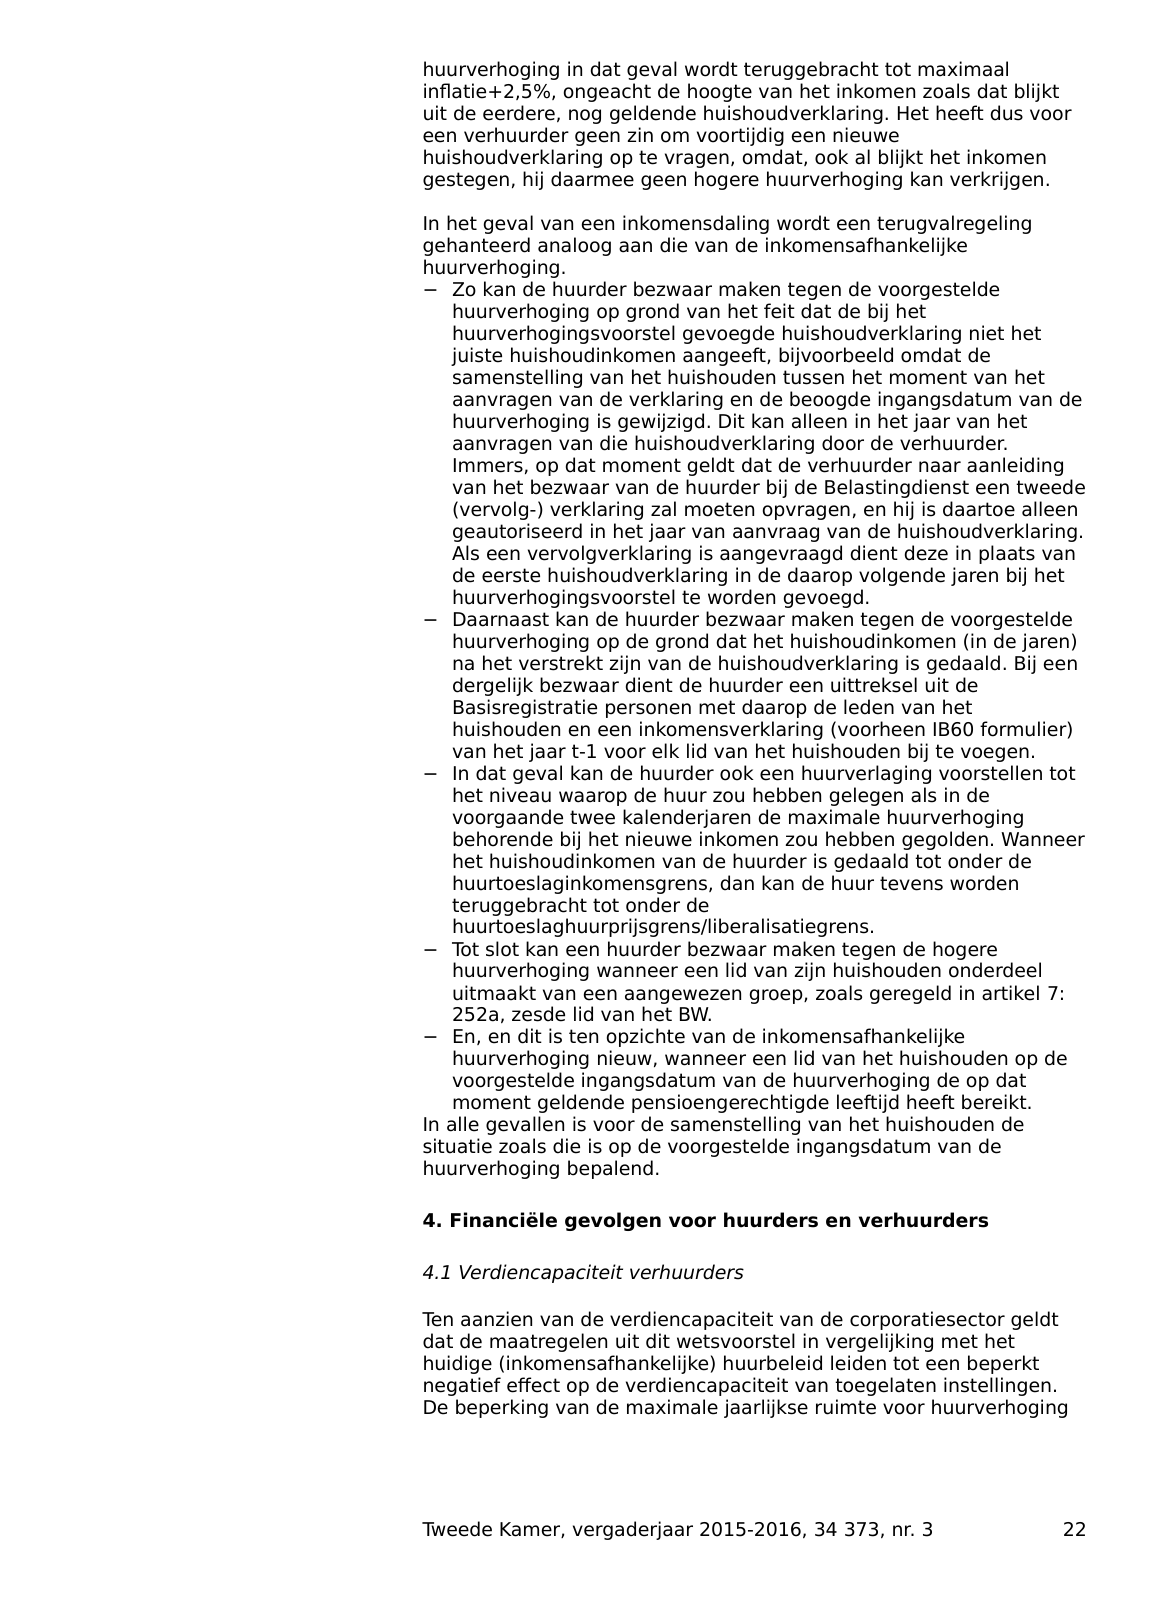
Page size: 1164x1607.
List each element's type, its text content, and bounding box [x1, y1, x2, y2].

text huurverhoging in dat geval wordt teruggebracht tot maximaal inflatie+2,5%, ongeacht de hoogte van het inkomen zoals dat blijkt uit de eerdere, nog geldende huishoudverklaring. Het heeft dus voor een verhuurder geen zin om voortijdig een nieuwe huishoudverklaring op te vragen, omdat, ook al blijkt het inkomen gestegen, hij daarmee geen hogere huurverhoging kan verkrijgen. [422, 59, 1087, 191]
text In alle gevallen is voor de samenstelling van het huishouden de situatie zoals die is op de voorgestelde ingangsdatum van de huurverhoging bepalend. [422, 1114, 1087, 1180]
text Ten aanzien van de verdiencapaciteit van de corporatiesector geldt dat de maatregelen uit dit wetsvoorstel in vergelijking met het huidige (inkomensafhankelijke) huurbeleid leiden tot een beperkt negatief effect op de verdiencapaciteit van toegelaten instellingen. De beperking van de maximale jaarlijkse ruimte voor huurverhoging [422, 1309, 1087, 1419]
text − Tot slot kan een huurder bezwaar maken tegen de hogere huurverhoging wanneer een lid van zijn huishouden onderdeel uitmaakt van een aangewezen groep, zoals geregeld in artikel 7: 252a, zesde lid van het BW. [422, 938, 1087, 1026]
text − In dat geval kan de huurder ook een huurverlaging voorstellen tot het niveau waarop de huur zou hebben gelegen als in de voorgaande twee kalenderjaren de maximale huurverhoging behorende bij het nieuwe inkomen zou hebben gegolden. Wanneer het huishoudinkomen van de huurder is gedaald tot onder de huurtoeslaginkomensgrens, dan kan de huur tevens worden teruggebracht tot onder de huurtoeslaghuurprijsgrens/liberalisatiegrens. [422, 763, 1087, 938]
subtitle 4.1 Verdiencapaciteit verhuurders [422, 1262, 1087, 1284]
subtitle 4. Financiële gevolgen voor huurders en verhuurders [422, 1210, 1087, 1232]
text − Daarnaast kan de huurder bezwaar maken tegen de voorgestelde huurverhoging op de grond dat het huishoudinkomen (in de jaren) na het verstrekt zijn van de huishoudverklaring is gedaald. Bij een dergelijk bezwaar dient de huurder een uittreksel uit de Basisregistratie personen met daarop de leden van het huishouden en een inkomensverklaring (voorheen IB60 formulier) van het jaar t-1 voor elk lid van het huishouden bij te voegen. [422, 609, 1087, 763]
text In het geval van een inkomensdaling wordt een terugvalregeling gehanteerd analoog aan die van de inkomensafhankelijke huurverhoging. [422, 213, 1087, 279]
text − En, en dit is ten opzichte van de inkomensafhankelijke huurverhoging nieuw, wanneer een lid van het huishouden op de voorgestelde ingangsdatum van de huurverhoging de op dat moment geldende pensioengerechtigde leeftijd heeft bereikt. [422, 1026, 1087, 1114]
text − Zo kan de huurder bezwaar maken tegen de voorgestelde huurverhoging op grond van het feit dat de bij het huurverhogingsvoorstel gevoegde huishoudverklaring niet het juiste huishoudinkomen aangeeft, bijvoorbeeld omdat de samenstelling van het huishouden tussen het moment van het aanvragen van de verklaring en de beoogde ingangsdatum van de huurverhoging is gewijzigd. Dit kan alleen in het jaar van het aanvragen van die huishoudverklaring door de verhuurder. Immers, op dat moment geldt dat de verhuurder naar aanleiding van het bezwaar van de huurder bij de Belastingdienst een tweede (vervolg-) verklaring zal moeten opvragen, en hij is daartoe alleen geautoriseerd in het jaar van aanvraag van de huishoudverklaring. Als een vervolgverklaring is aangevraagd dient deze in plaats van de eerste huishoudverklaring in de daarop volgende jaren bij het huurverhogingsvoorstel te worden gevoegd. [422, 279, 1087, 609]
